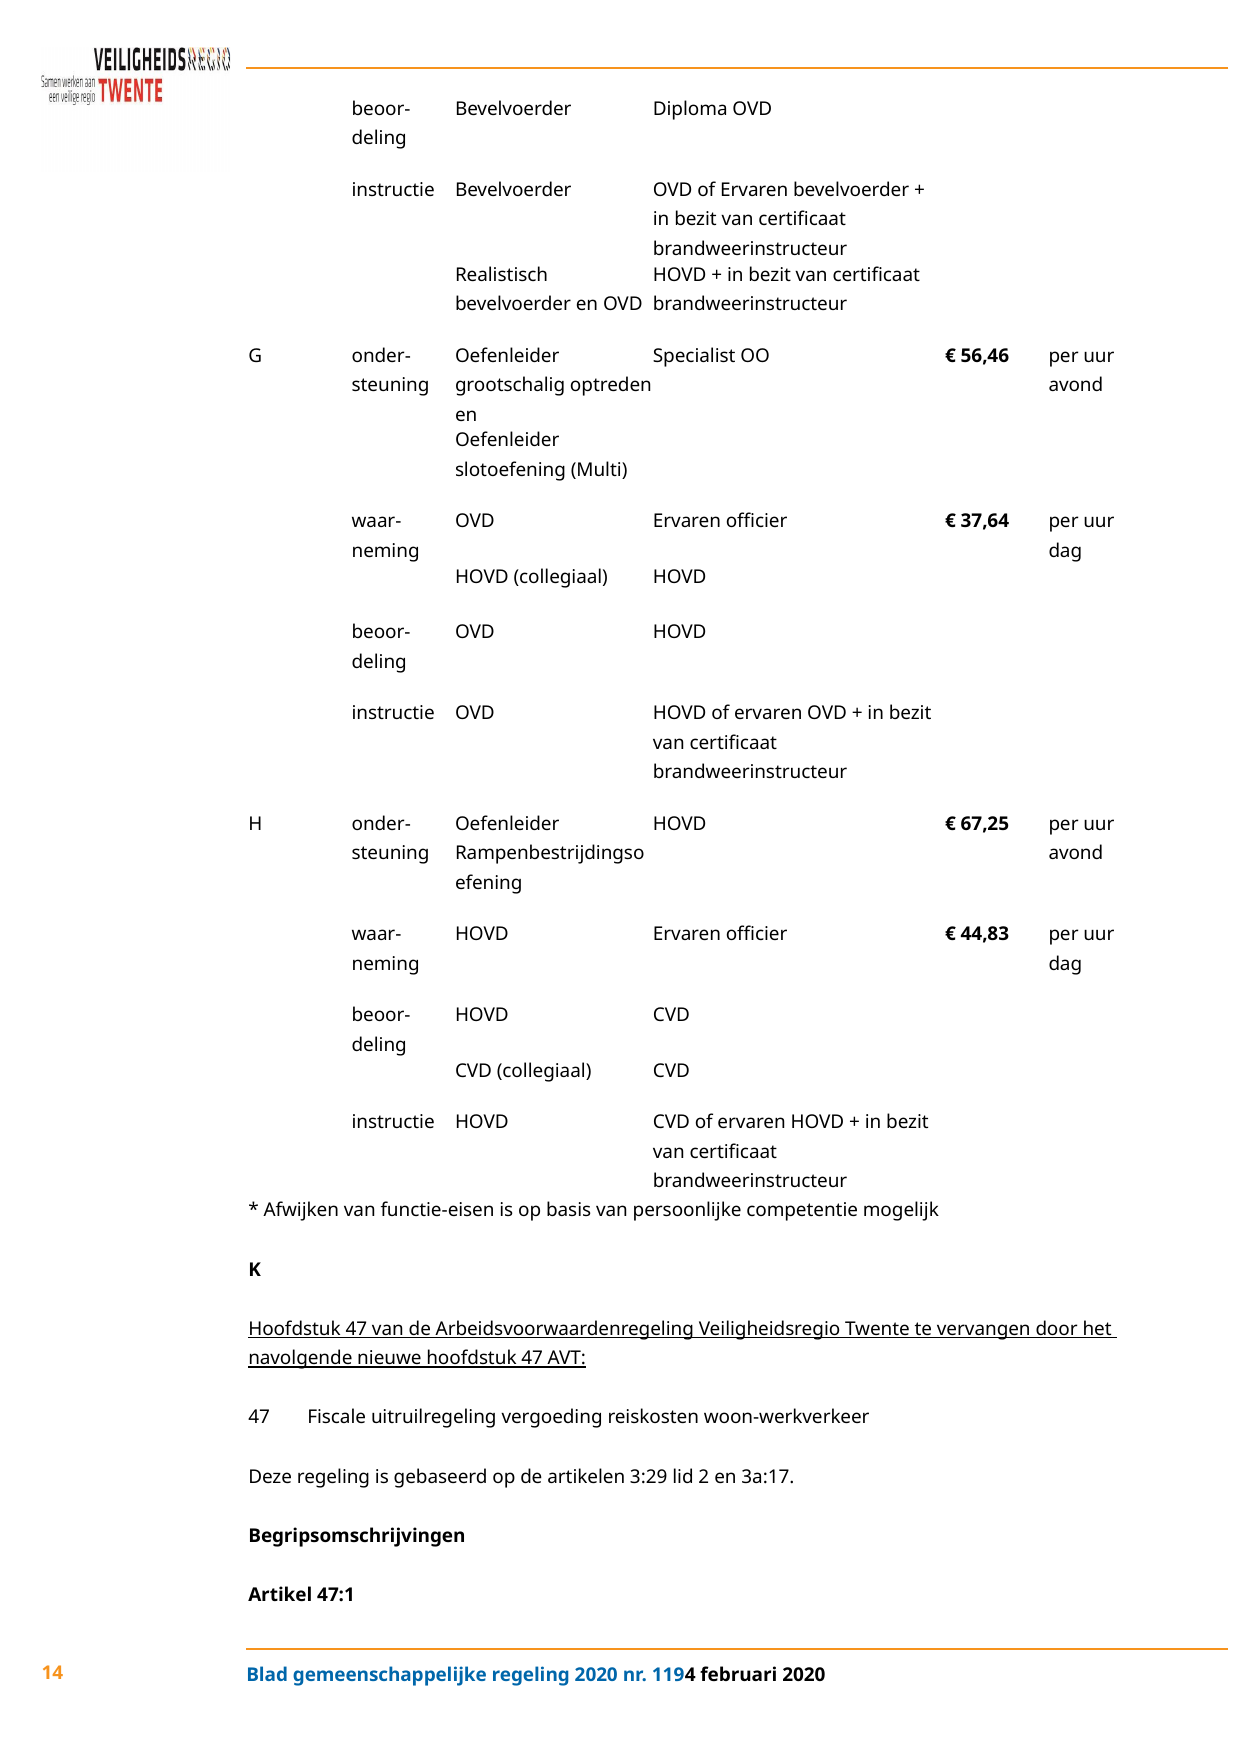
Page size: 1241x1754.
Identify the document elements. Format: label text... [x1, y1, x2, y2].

table_cell HOVD + in bezit van certificaat brandweerinstructeur [653, 261, 945, 316]
table_cell HOVD [455, 1002, 653, 1057]
table_cell [351, 593, 455, 618]
table_cell HOVD [455, 1109, 653, 1193]
table_cell CVD (collegiaal) [455, 1057, 653, 1083]
text Begripsomschrijvingen [248, 1522, 1152, 1548]
table_cell [945, 482, 1048, 508]
list Fiscale uitruilregeling vergoeding reiskosten woon-werkverkeer [248, 1404, 1152, 1429]
table_cell Specialist OO [653, 342, 945, 427]
table_cell [653, 895, 945, 921]
table_cell € 67,25 [945, 810, 1048, 895]
table_cell HOVD [653, 618, 945, 674]
table_cell [945, 593, 1048, 618]
table_cell waar- neming [351, 921, 455, 976]
table_cell Ervaren officier [653, 921, 945, 976]
table_cell [455, 482, 653, 508]
table_cell OVD [455, 618, 653, 674]
table_cell [455, 895, 653, 921]
table_cell [1048, 176, 1152, 261]
table_cell [351, 895, 455, 921]
table_cell [945, 784, 1048, 810]
table_cell [945, 618, 1048, 674]
table_cell [945, 699, 1048, 784]
table_cell [945, 427, 1048, 482]
table_cell onder- steuning [351, 810, 455, 895]
table_cell € 44,83 [945, 921, 1048, 976]
table_cell [1048, 95, 1152, 150]
table_cell [1048, 563, 1152, 593]
table_cell per uur dag [1048, 508, 1152, 563]
table_cell waar- neming [351, 508, 455, 593]
table_cell [653, 784, 945, 810]
table_cell [1048, 699, 1152, 784]
table_cell HOVD [455, 921, 653, 976]
table_cell [653, 593, 945, 618]
table_cell [351, 150, 455, 176]
table_cell [455, 316, 653, 342]
table_cell [653, 976, 945, 1002]
table_cell Oefenleider Rampenbestrijdingsoefening [455, 810, 653, 895]
table_cell Bevelvoerder [455, 95, 653, 150]
text * Afwijken van functie-eisen is op basis van persoonlijke competentie mogelijk [248, 1197, 1152, 1222]
table_cell [1048, 1002, 1152, 1057]
table_cell [351, 674, 455, 699]
table_cell [351, 482, 455, 508]
table_cell Realistisch bevelvoerder en OVD [455, 261, 653, 316]
table_cell [1048, 674, 1152, 699]
table_cell [455, 784, 653, 810]
table_cell beoor- deling [351, 618, 455, 674]
table_cell € 37,64 [945, 508, 1048, 563]
table_cell [351, 976, 455, 1002]
picture [41, 47, 231, 172]
table_cell Ervaren officier [653, 508, 945, 563]
table_cell [455, 674, 653, 699]
table_cell [248, 95, 351, 342]
table_cell [945, 674, 1048, 699]
table_cell Diploma OVD [653, 95, 945, 150]
table_cell [945, 1057, 1048, 1083]
text Artikel 47:1 [248, 1581, 1152, 1607]
table_cell CVD of ervaren HOVD + in bezit van certificaat brandweerinstructeur [653, 1109, 945, 1193]
table_cell [1048, 482, 1152, 508]
text Deze regeling is gebaseerd op de artikelen 3:29 lid 2 en 3a:17. [248, 1463, 1152, 1488]
table_cell [945, 316, 1048, 342]
table_cell OVD [455, 508, 653, 563]
table_cell [945, 176, 1048, 261]
table_cell [653, 427, 945, 482]
table_cell [945, 150, 1048, 176]
table_cell G [248, 342, 351, 810]
table_cell [351, 1083, 455, 1108]
table_cell per uur avond [1048, 342, 1152, 427]
table_cell HOVD [653, 563, 945, 593]
text Hoofdstuk 47 van de Arbeidsvoorwaardenregeling Veiligheidsregio Twente te vervangen door het navolgende nieuwe hoofdstuk 47 AVT: [248, 1315, 1152, 1370]
table_cell [1048, 1083, 1152, 1108]
table_cell [1048, 784, 1152, 810]
table_cell [351, 316, 455, 342]
table_cell [653, 482, 945, 508]
table_cell [653, 1083, 945, 1108]
table_cell HOVD of ervaren OVD + in bezit van certificaat brandweerinstructeur [653, 699, 945, 784]
table_cell OVD [455, 699, 653, 784]
table_cell € 56,46 [945, 342, 1048, 427]
table_cell [653, 150, 945, 176]
table_cell HOVD [653, 810, 945, 895]
table_cell beoor- deling [351, 95, 455, 150]
table_cell [1048, 427, 1152, 482]
text K [248, 1256, 1152, 1281]
table_cell [1048, 1109, 1152, 1193]
table_cell instructie [351, 699, 455, 784]
table_cell per uur dag [1048, 921, 1152, 976]
table_cell per uur avond [1048, 810, 1152, 895]
table_cell [351, 784, 455, 810]
table_cell beoor- deling [351, 1002, 455, 1057]
table_cell H [248, 810, 351, 1193]
table_cell instructie [351, 176, 455, 316]
table_cell [1048, 1057, 1152, 1083]
table_cell [1048, 593, 1152, 618]
table_cell [945, 1083, 1048, 1108]
table_cell Bevelvoerder [455, 176, 653, 261]
table_cell [455, 1083, 653, 1108]
table_cell [351, 1057, 455, 1083]
table_cell instructie [351, 1109, 455, 1193]
table_cell OVD of Ervaren bevelvoerder + in bezit van certificaat brandweerinstructeur [653, 176, 945, 261]
table_cell CVD [653, 1002, 945, 1057]
table_cell [945, 563, 1048, 593]
table_cell HOVD (collegiaal) [455, 563, 653, 593]
table_cell [945, 95, 1048, 150]
table_cell [1048, 261, 1152, 316]
table_cell [455, 150, 653, 176]
table_cell [945, 261, 1048, 316]
table_cell [653, 316, 945, 342]
table_cell onder- steuning [351, 342, 455, 482]
table_cell Oefenleider slotoefening (Multi) [455, 427, 653, 482]
table_cell Oefenleider grootschalig optreden en [455, 342, 653, 427]
table_cell [945, 895, 1048, 921]
table_cell [1048, 150, 1152, 176]
table_cell CVD [653, 1057, 945, 1083]
table_cell [945, 1109, 1048, 1193]
table_cell [1048, 316, 1152, 342]
table_cell [1048, 618, 1152, 674]
table_cell [945, 976, 1048, 1002]
table_cell [455, 593, 653, 618]
table_cell [1048, 895, 1152, 921]
table_cell [1048, 976, 1152, 1002]
table_cell [945, 1002, 1048, 1057]
table_cell [455, 976, 653, 1002]
table_cell [653, 674, 945, 699]
